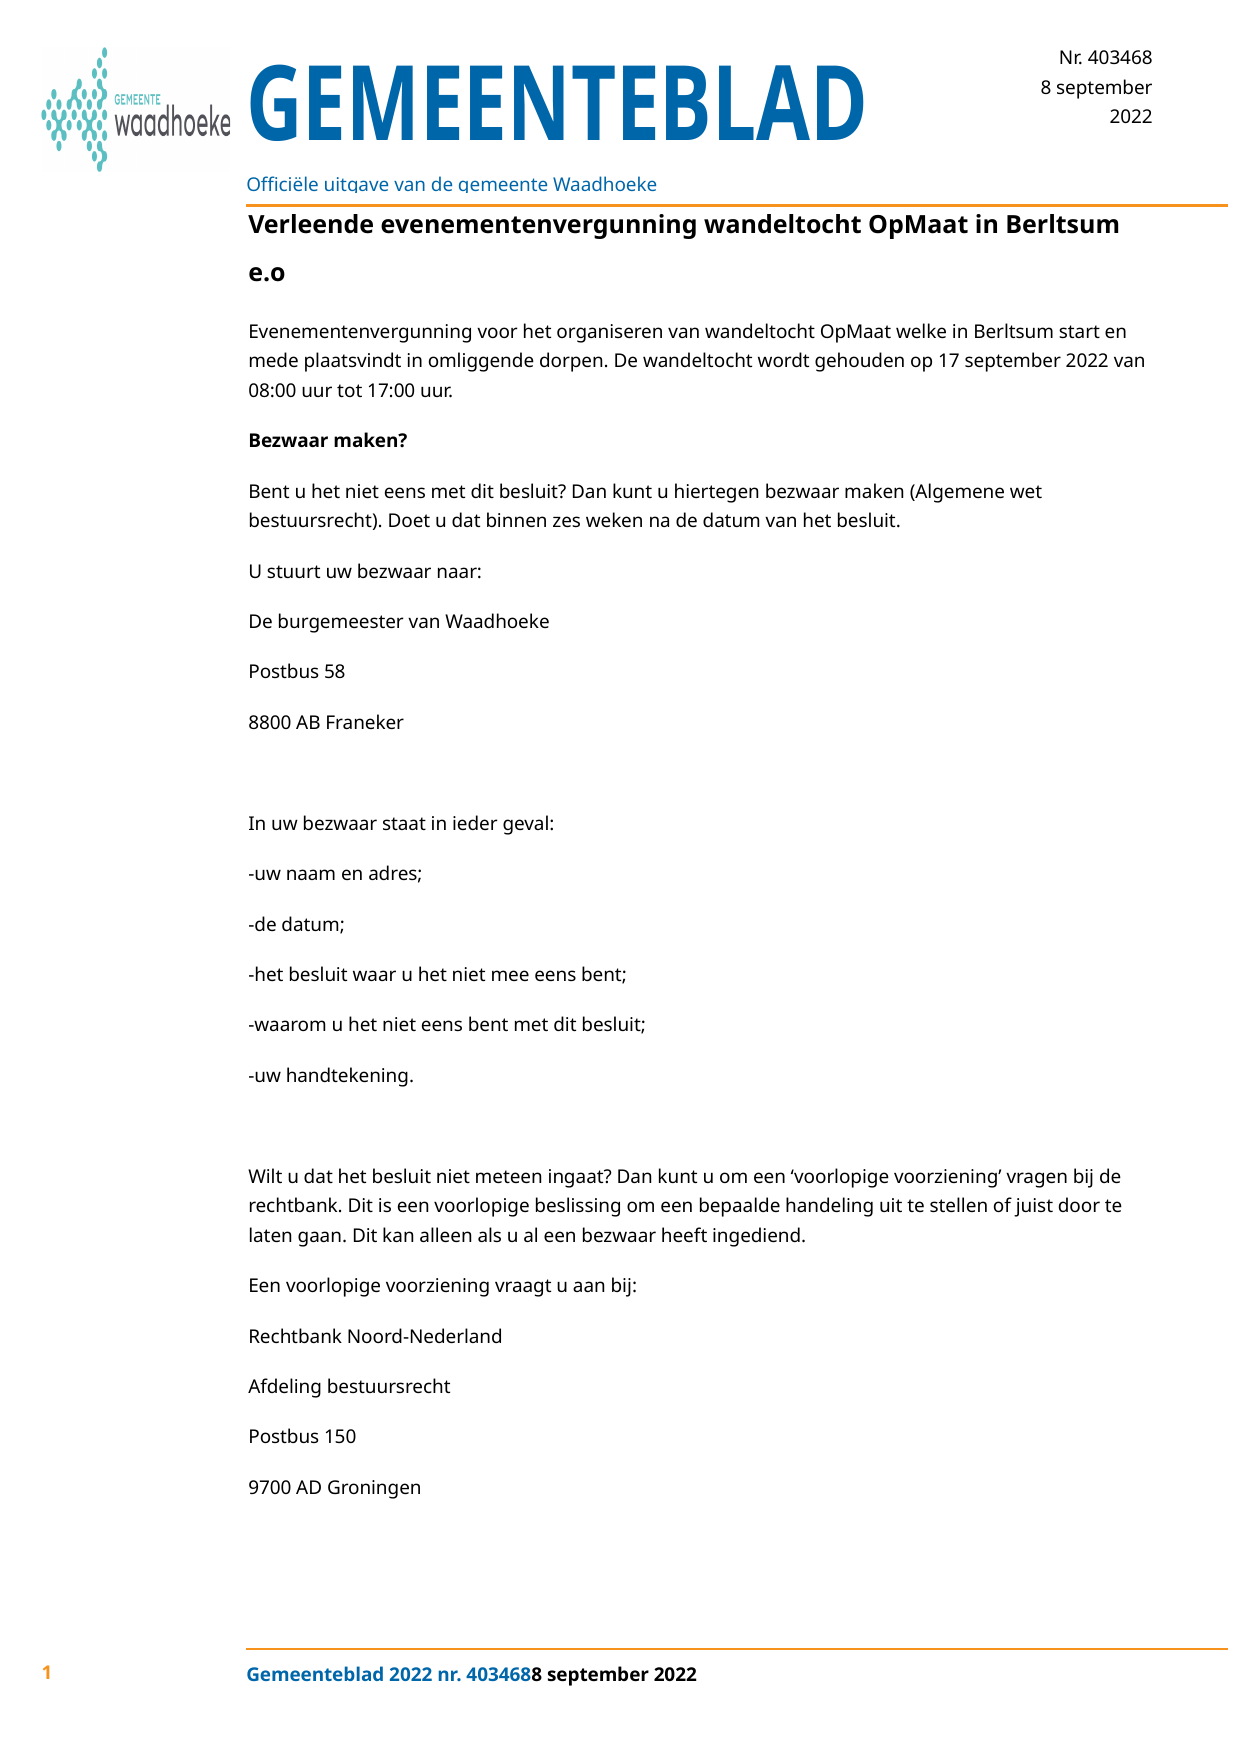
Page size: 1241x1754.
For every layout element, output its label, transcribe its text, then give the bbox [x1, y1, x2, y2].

text 8800 AB Franeker [248, 709, 1152, 735]
picture [41, 47, 231, 172]
text Bent u het niet eens met dit besluit? Dan kunt u hiertegen bezwaar maken (Algemene wet bestuursrecht). Doet u dat binnen zes weken na de datum van het besluit. [248, 478, 1152, 533]
text In uw bezwaar staat in ieder geval: [248, 810, 1152, 836]
text Wilt u dat het besluit niet meteen ingaat? Dan kunt u om een ‘voorlopige voorziening’ vragen bij de rechtbank. Dit is een voorlopige beslissing om een bepaalde handeling uit te stellen of juist door te laten gaan. Dit kan alleen als u al een bezwaar heeft ingediend. [248, 1163, 1152, 1248]
text Evenementenvergunning voor het organiseren van wandeltocht OpMaat welke in Berltsum start en mede plaatsvindt in omliggende dorpen. De wandeltocht wordt gehouden op 17 september 2022 van 08:00 uur tot 17:00 uur. [248, 318, 1152, 403]
text -het besluit waar u het niet mee eens bent; [248, 961, 1152, 987]
text Postbus 58 [248, 659, 1152, 684]
text Verleende evenementenvergunning wandeltocht OpMaat in Berltsum e.o [248, 207, 1152, 288]
text -de datum; [248, 911, 1152, 937]
text -uw handtekening. [248, 1062, 1152, 1088]
text 9700 AD Groningen [248, 1474, 1152, 1500]
text Bezwaar maken? [248, 427, 1152, 453]
text Een voorlopige voorziening vraagt u aan bij: [248, 1272, 1152, 1298]
text -waarom u het niet eens bent met dit besluit; [248, 1012, 1152, 1037]
text De burgemeester van Waadhoeke [248, 608, 1152, 634]
text U stuurt uw bezwaar naar: [248, 558, 1152, 584]
text Rechtbank Noord-Nederland [248, 1323, 1152, 1349]
text Afdeling bestuursrecht [248, 1373, 1152, 1399]
text Postbus 150 [248, 1424, 1152, 1449]
text -uw naam en adres; [248, 860, 1152, 886]
